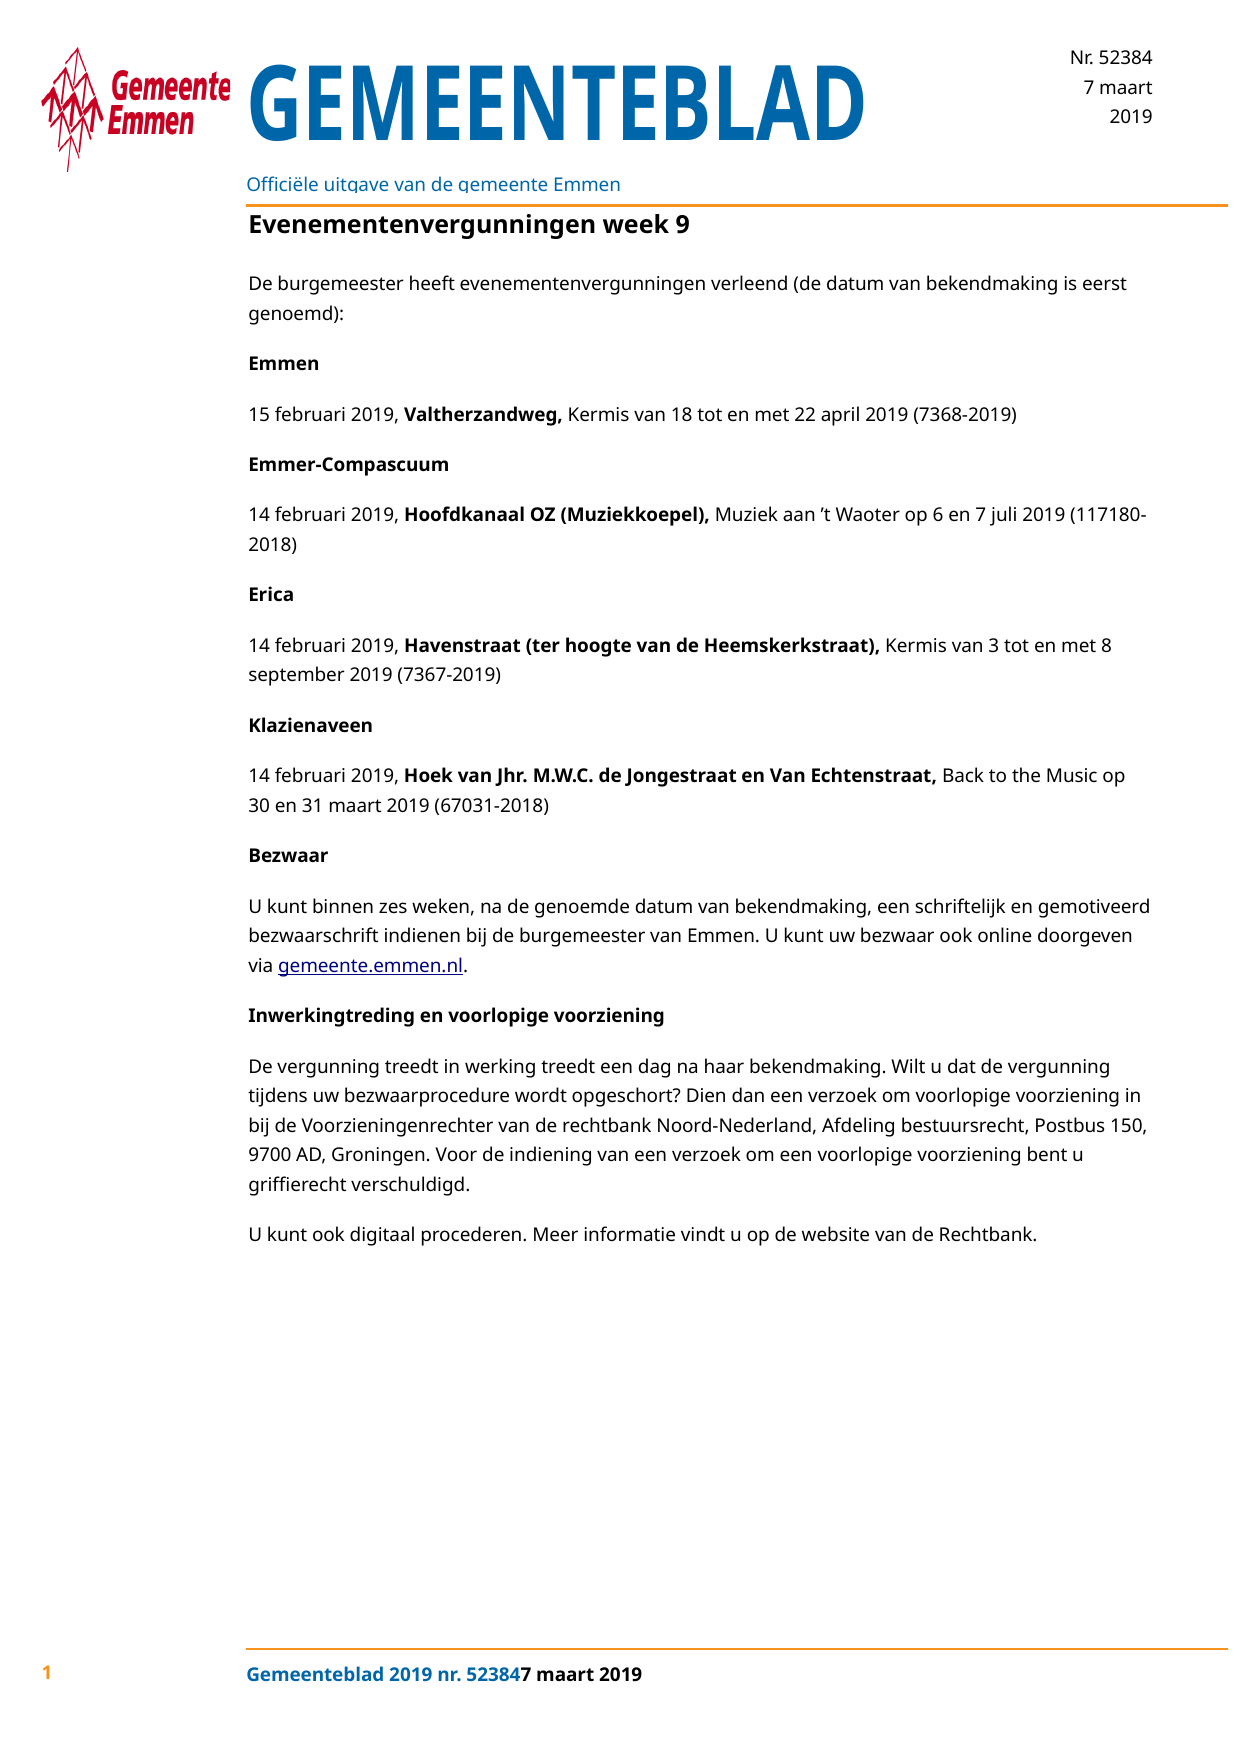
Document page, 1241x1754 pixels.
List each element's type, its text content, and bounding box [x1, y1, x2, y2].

text De vergunning treedt in werking treedt een dag na haar bekendmaking. Wilt u dat de vergunning tijdens uw bezwaarprocedure wordt opgeschort? Dien dan een verzoek om voorlopige voorziening in bij de Voorzieningenrechter van de rechtbank Noord-Nederland, Afdeling bestuursrecht, Postbus 150, 9700 AD, Groningen. Voor de indiening van een verzoek om een voorlopige voorziening bent u griffierecht verschuldigd. [248, 1053, 1152, 1197]
text De burgemeester heeft evenementenvergunningen verleend (de datum van bekendmaking is eerst genoemd): [248, 270, 1152, 326]
text Erica [248, 582, 1152, 607]
text U kunt ook digitaal procederen. Meer informatie vindt u op de website van de Rechtbank. [248, 1222, 1152, 1247]
text U kunt binnen zes weken, na de genoemde datum van bekendmaking, een schriftelijk en gemotiveerd bezwaarschrift indienen bij de burgemeester van Emmen. U kunt uw bezwaar ook online doorgeven via gemeente.emmen.nl. [248, 893, 1152, 978]
text 14 februari 2019, Hoek van Jhr. M.W.C. de Jongestraat en Van Echtenstraat, Back to the Music op 30 en 31 maart 2019 (67031-2018) [248, 762, 1152, 818]
text Klazienaveen [248, 712, 1152, 738]
text 14 februari 2019, Havenstraat (ter hoogte van de Heemskerkstraat), Kermis van 3 tot en met 8 september 2019 (7367-2019) [248, 632, 1152, 687]
picture [41, 47, 231, 172]
text Inwerkingtreding en voorlopige voorziening [248, 1002, 1152, 1028]
text Evenementenvergunningen week 9 [248, 207, 1152, 241]
text Emmer-Compascuum [248, 451, 1152, 477]
text 15 februari 2019, Valtherzandweg, Kermis van 18 tot en met 22 april 2019 (7368-2019) [248, 401, 1152, 426]
text 14 februari 2019, Hoofdkanaal OZ (Muziekkoepel), Muziek aan ’t Waoter op 6 en 7 juli 2019 (117180-2018) [248, 502, 1152, 557]
text Bezwaar [248, 842, 1152, 868]
text Emmen [248, 350, 1152, 376]
